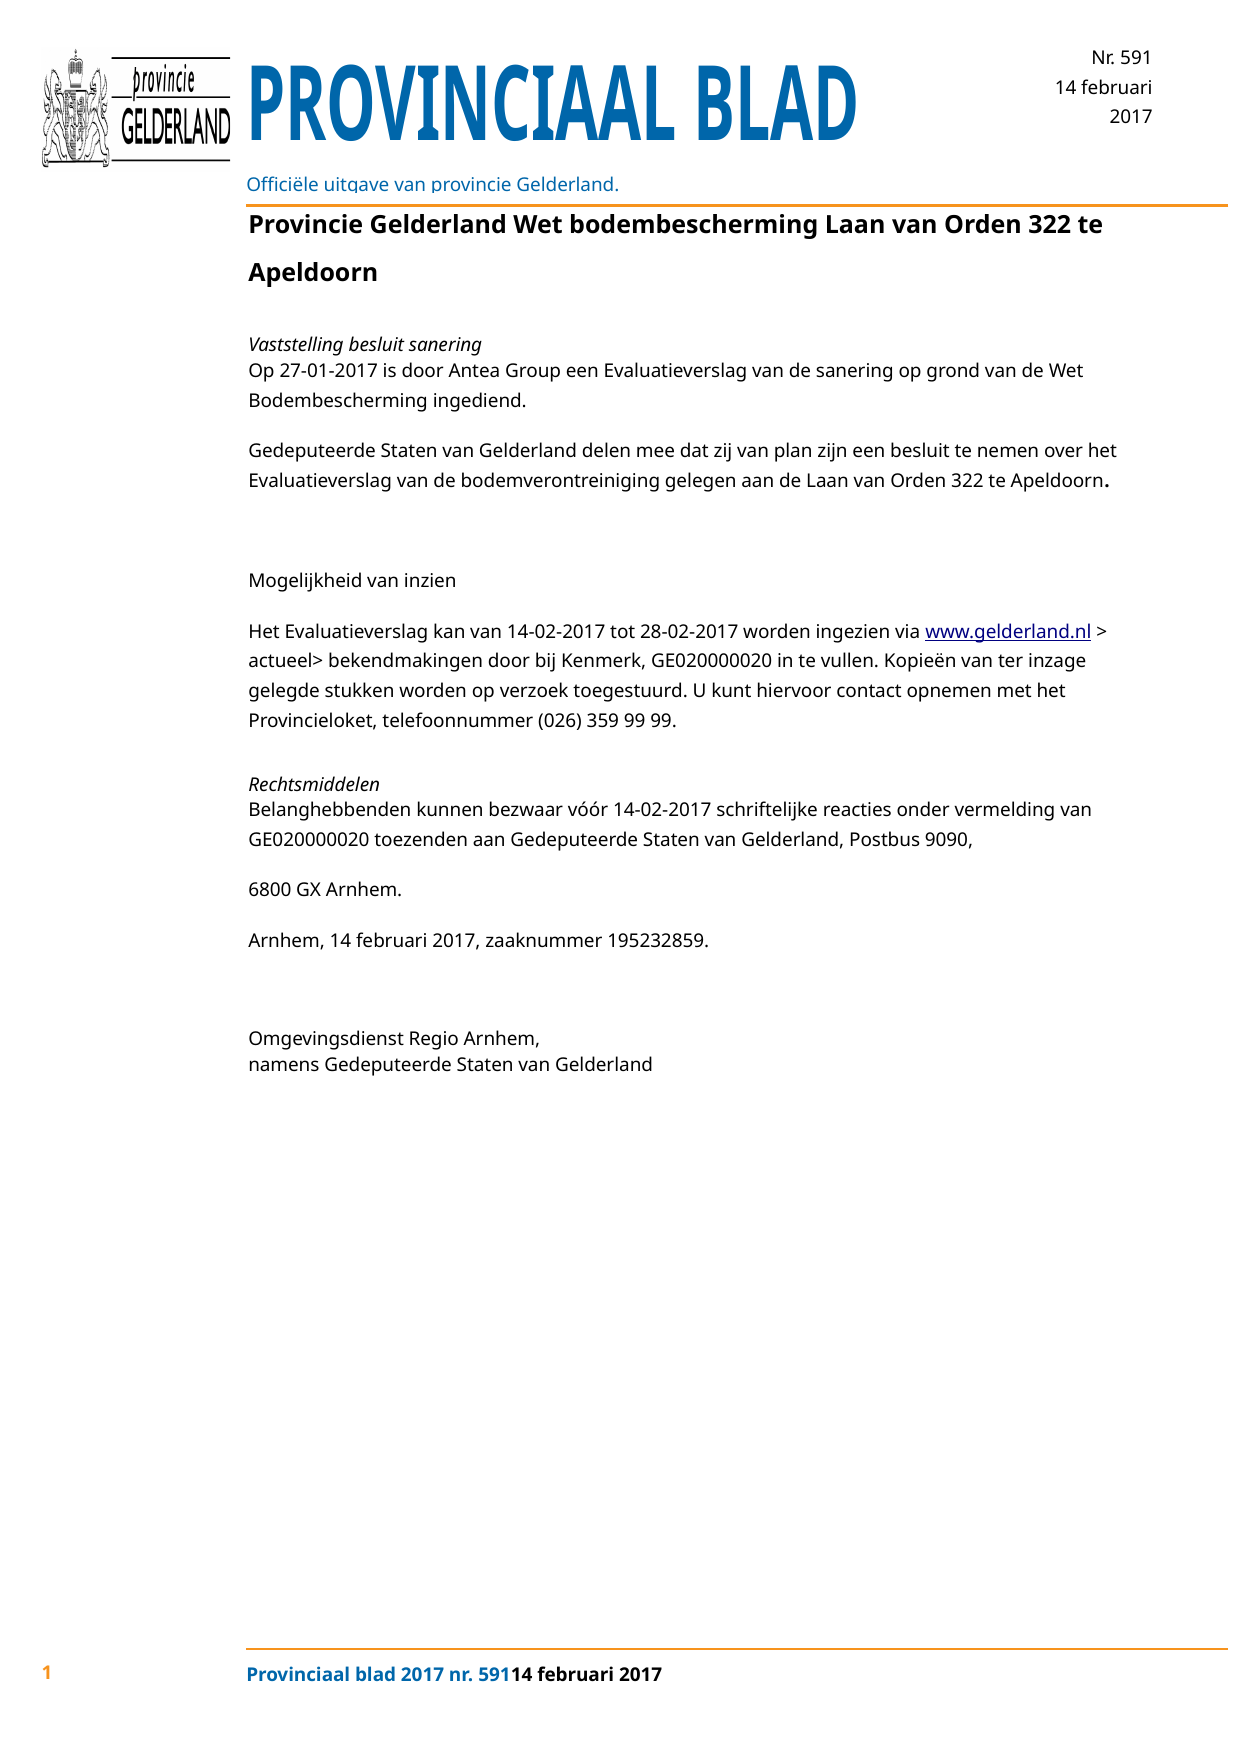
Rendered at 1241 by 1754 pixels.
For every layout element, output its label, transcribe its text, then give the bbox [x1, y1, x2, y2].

text Omgevingsdienst Regio Arnhem, [248, 1025, 1152, 1051]
text Het Evaluatieverslag kan van 14-02-2017 tot 28-02-2017 worden ingezien via www.gelderland.nl > actueel> bekendmakingen door bij Kenmerk, GE020000020 in te vullen. Kopieën van ter inzage gelegde stukken worden op verzoek toegestuurd. U kunt hiervoor contact opnemen met het Provincieloket, telefoonnummer (026) 359 99 99. [248, 618, 1152, 732]
text Mogelijkheid van inzien [248, 568, 1152, 593]
text 6800 GX Arnhem. [248, 876, 1152, 902]
text Op 27-01-2017 is door Antea Group een Evaluatieverslag van de sanering op grond van de Wet Bodembescherming ingediend. [248, 357, 1152, 412]
text Arnhem, 14 februari 2017, zaaknummer 195232859. [248, 927, 1152, 953]
text namens Gedeputeerde Staten van Gelderland [248, 1051, 1152, 1077]
text Provincie Gelderland Wet bodembescherming Laan van Orden 322 te Apeldoorn [248, 207, 1152, 288]
text Belanghebbenden kunnen bezwaar vóór 14-02-2017 schriftelijke reacties onder vermelding van GE020000020 toezenden aan Gedeputeerde Staten van Gelderland, Postbus 9090, [248, 796, 1152, 852]
text Rechtsmiddelen [248, 771, 1152, 796]
text Gedeputeerde Staten van Gelderland delen mee dat zij van plan zijn een besluit te nemen over het Evaluatieverslag van de bodemverontreiniging gelegen aan de Laan van Orden 322 te Apeldoorn. [248, 437, 1152, 492]
text Vaststelling besluit sanering [248, 331, 1152, 357]
picture [41, 47, 231, 172]
